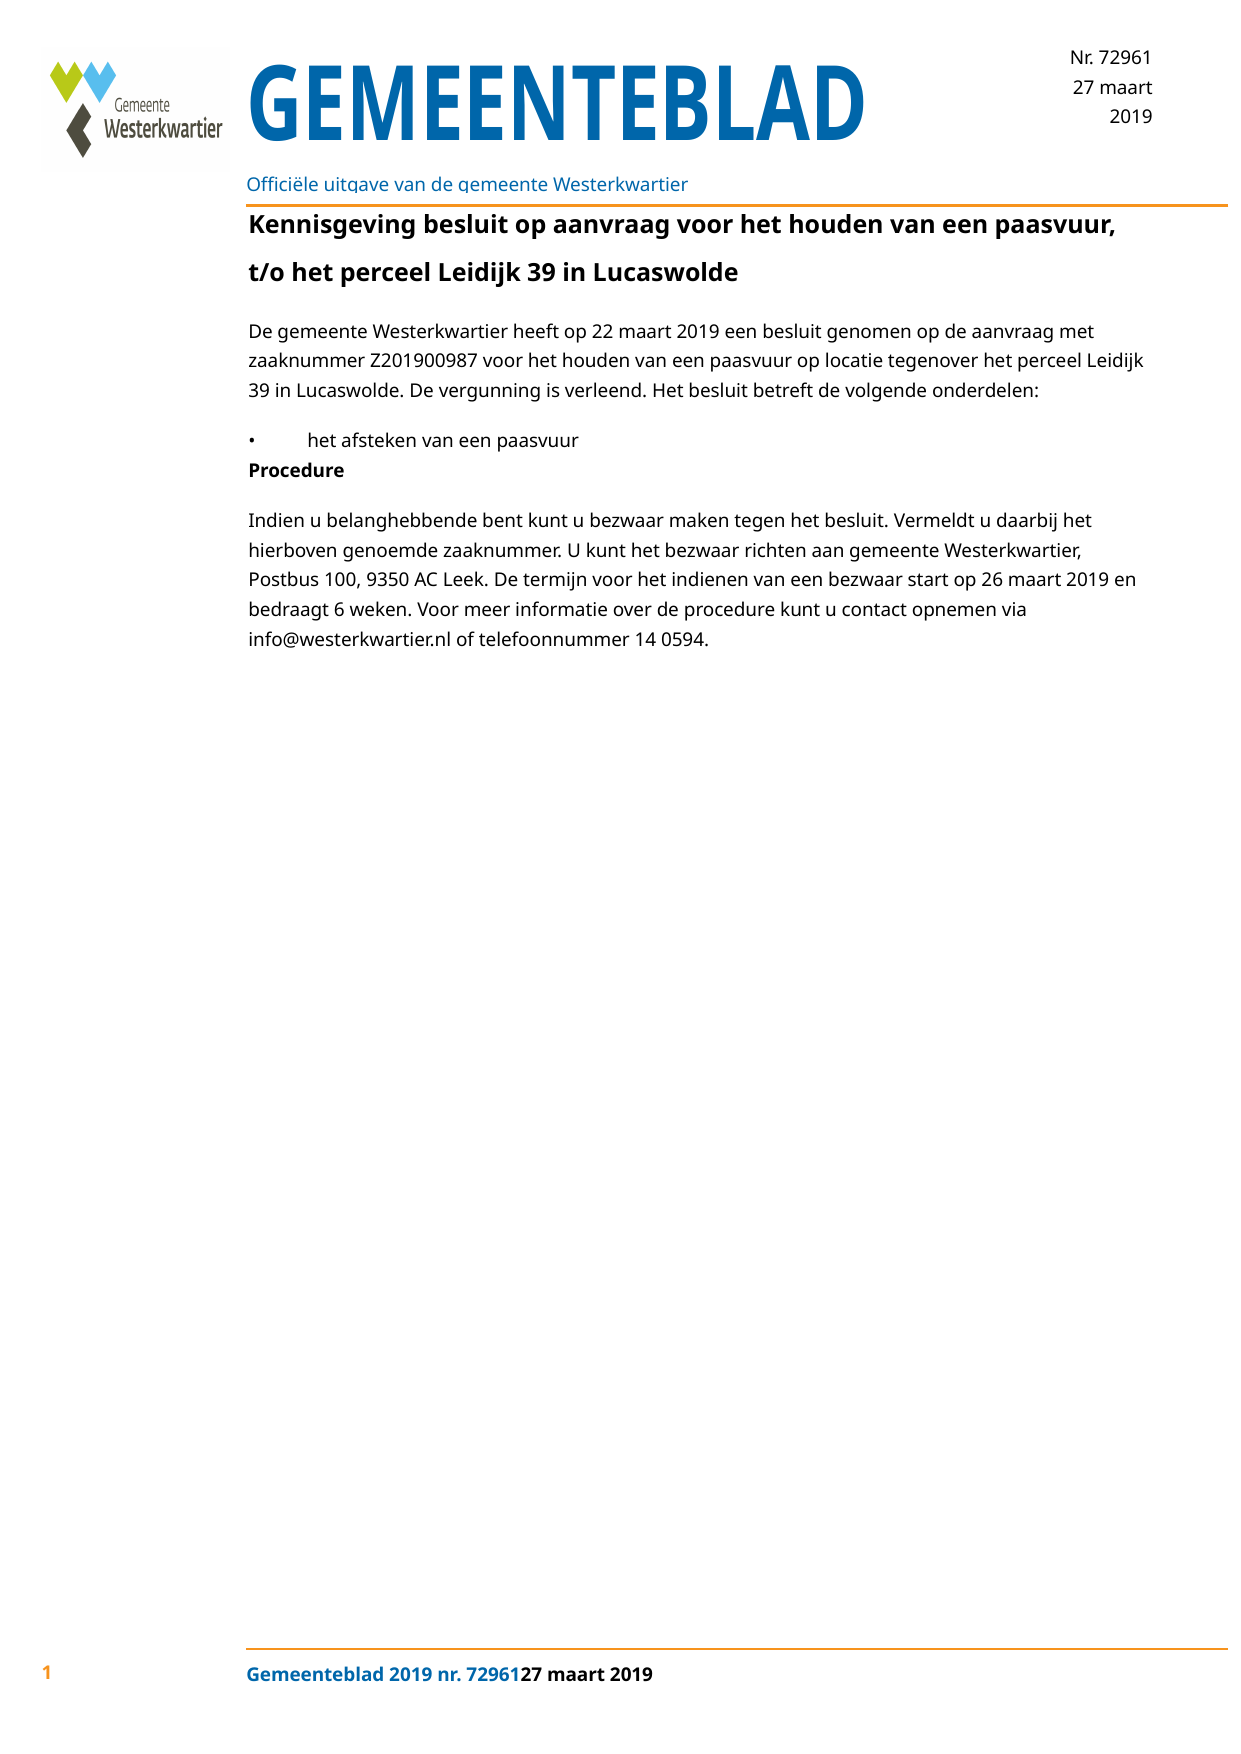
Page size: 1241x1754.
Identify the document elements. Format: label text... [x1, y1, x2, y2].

text Procedure [248, 457, 1152, 483]
picture [41, 47, 231, 172]
text Indien u belanghebbende bent kunt u bezwaar maken tegen het besluit. Vermeldt u daarbij het hierboven genoemde zaaknummer. U kunt het bezwaar richten aan gemeente Westerkwartier, Postbus 100, 9350 AC Leek. De termijn voor het indienen van een bezwaar start op 26 maart 2019 en bedraagt 6 weken. Voor meer informatie over de procedure kunt u contact opnemen via info@westerkwartier.nl of telefoonnummer 14 0594. [248, 507, 1152, 652]
text Kennisgeving besluit op aanvraag voor het houden van een paasvuur, t/o het perceel Leidijk 39 in Lucaswolde [248, 207, 1152, 288]
text De gemeente Westerkwartier heeft op 22 maart 2019 een besluit genomen op de aanvraag met zaaknummer Z201900987 voor het houden van een paasvuur op locatie tegenover het perceel Leidijk 39 in Lucaswolde. De vergunning is verleend. Het besluit betreft de volgende onderdelen: [248, 318, 1152, 403]
list het afsteken van een paasvuur [248, 427, 1152, 453]
